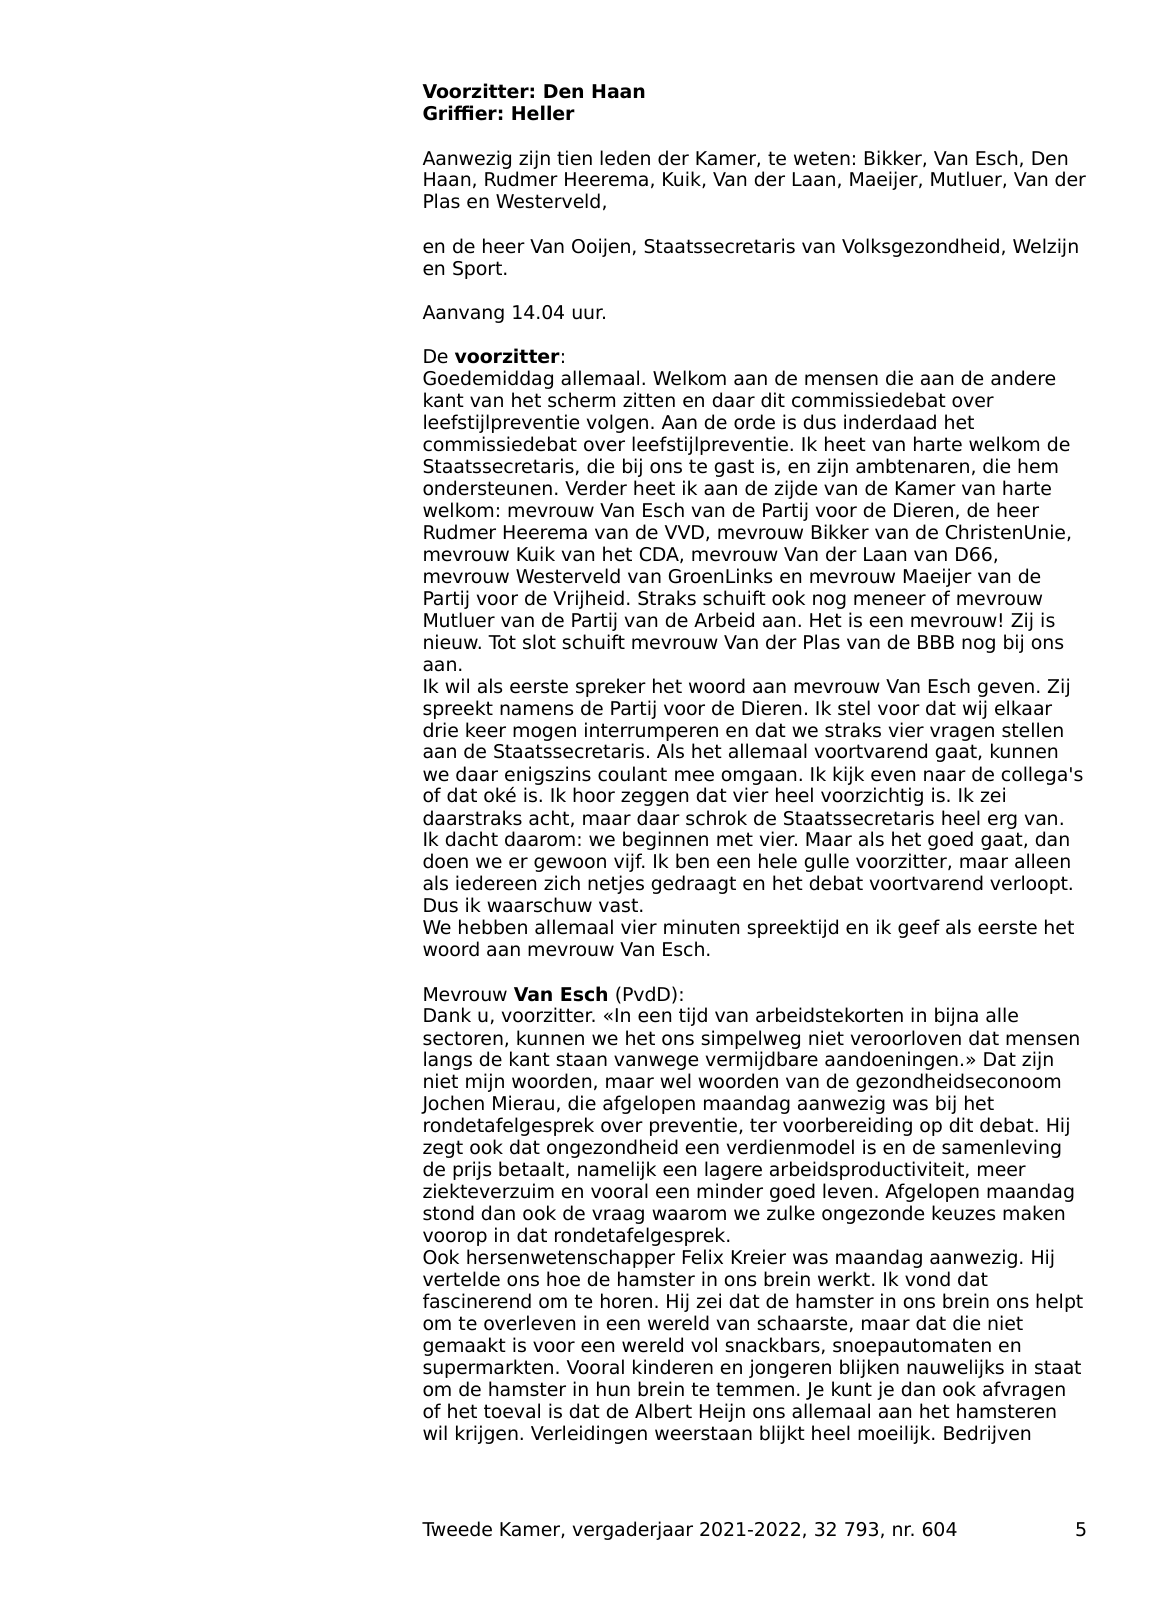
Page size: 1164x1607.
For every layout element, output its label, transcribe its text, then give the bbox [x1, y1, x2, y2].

text De voorzitter: [422, 346, 1087, 368]
text Ook hersenwetenschapper Felix Kreier was maandag aanwezig. Hij vertelde ons hoe de hamster in ons brein werkt. Ik vond dat fascinerend om te horen. Hij zei dat de hamster in ons brein ons helpt om te overleven in een wereld van schaarste, maar dat die niet gemaakt is voor een wereld vol snackbars, snoepautomaten en supermarkten. Vooral kinderen en jongeren blijken nauwelijks in staat om de hamster in hun brein te temmen. Je kunt je dan ook afvragen of het toeval is dat de Albert Heijn ons allemaal aan het hamsteren wil krijgen. Verleidingen weerstaan blijkt heel moeilijk. Bedrijven [422, 1247, 1087, 1445]
text Ik wil als eerste spreker het woord aan mevrouw Van Esch geven. Zij spreekt namens de Partij voor de Dieren. Ik stel voor dat wij elkaar drie keer mogen interrumperen en dat we straks vier vragen stellen aan de Staatssecretaris. Als het allemaal voortvarend gaat, kunnen we daar enigszins coulant mee omgaan. Ik kijk even naar de collega's of dat oké is. Ik hoor zeggen dat vier heel voorzichtig is. Ik zei daarstraks acht, maar daar schrok de Staatssecretaris heel erg van. Ik dacht daarom: we beginnen met vier. Maar als het goed gaat, dan doen we er gewoon vijf. Ik ben een hele gulle voorzitter, maar alleen als iedereen zich netjes gedraagt en het debat voortvarend verloopt. Dus ik waarschuw vast. [422, 676, 1087, 917]
text Dank u, voorzitter. «In een tijd van arbeidstekorten in bijna alle sectoren, kunnen we het ons simpelweg niet veroorloven dat mensen langs de kant staan vanwege vermijdbare aandoeningen.» Dat zijn niet mijn woorden, maar wel woorden van de gezondheidseconoom Jochen Mierau, die afgelopen maandag aanwezig was bij het rondetafelgesprek over preventie, ter voorbereiding op dit debat. Hij zegt ook dat ongezondheid een verdienmodel is en de samenleving de prijs betaalt, namelijk een lagere arbeidsproductiviteit, meer ziekteverzuim en vooral een minder goed leven. Afgelopen maandag stond dan ook de vraag waarom we zulke ongezonde keuzes maken voorop in dat rondetafelgesprek. [422, 1005, 1087, 1247]
text We hebben allemaal vier minuten spreektijd en ik geef als eerste het woord aan mevrouw Van Esch. [422, 917, 1087, 961]
text Mevrouw Van Esch (PvdD): [422, 983, 1087, 1005]
text en de heer Van Ooijen, Staatssecretaris van Volksgezondheid, Welzijn en Sport. [422, 236, 1087, 279]
text Voorzitter: Den Haan [422, 81, 1087, 103]
text Griffier: Heller [422, 103, 1087, 125]
text Aanwezig zijn tien leden der Kamer, te weten: Bikker, Van Esch, Den Haan, Rudmer Heerema, Kuik, Van der Laan, Maeijer, Mutluer, Van der Plas en Westerveld, [422, 147, 1087, 213]
text Aanvang 14.04 uur. [422, 302, 1087, 324]
text Goedemiddag allemaal. Welkom aan de mensen die aan de andere kant van het scherm zitten en daar dit commissiedebat over leefstijlpreventie volgen. Aan de orde is dus inderdaad het commissiedebat over leefstijlpreventie. Ik heet van harte welkom de Staatssecretaris, die bij ons te gast is, en zijn ambtenaren, die hem ondersteunen. Verder heet ik aan de zijde van de Kamer van harte welkom: mevrouw Van Esch van de Partij voor de Dieren, de heer Rudmer Heerema van de VVD, mevrouw Bikker van de ChristenUnie, mevrouw Kuik van het CDA, mevrouw Van der Laan van D66, mevrouw Westerveld van GroenLinks en mevrouw Maeijer van de Partij voor de Vrijheid. Straks schuift ook nog meneer of mevrouw Mutluer van de Partij van de Arbeid aan. Het is een mevrouw! Zij is nieuw. Tot slot schuift mevrouw Van der Plas van de BBB nog bij ons aan. [422, 368, 1087, 676]
